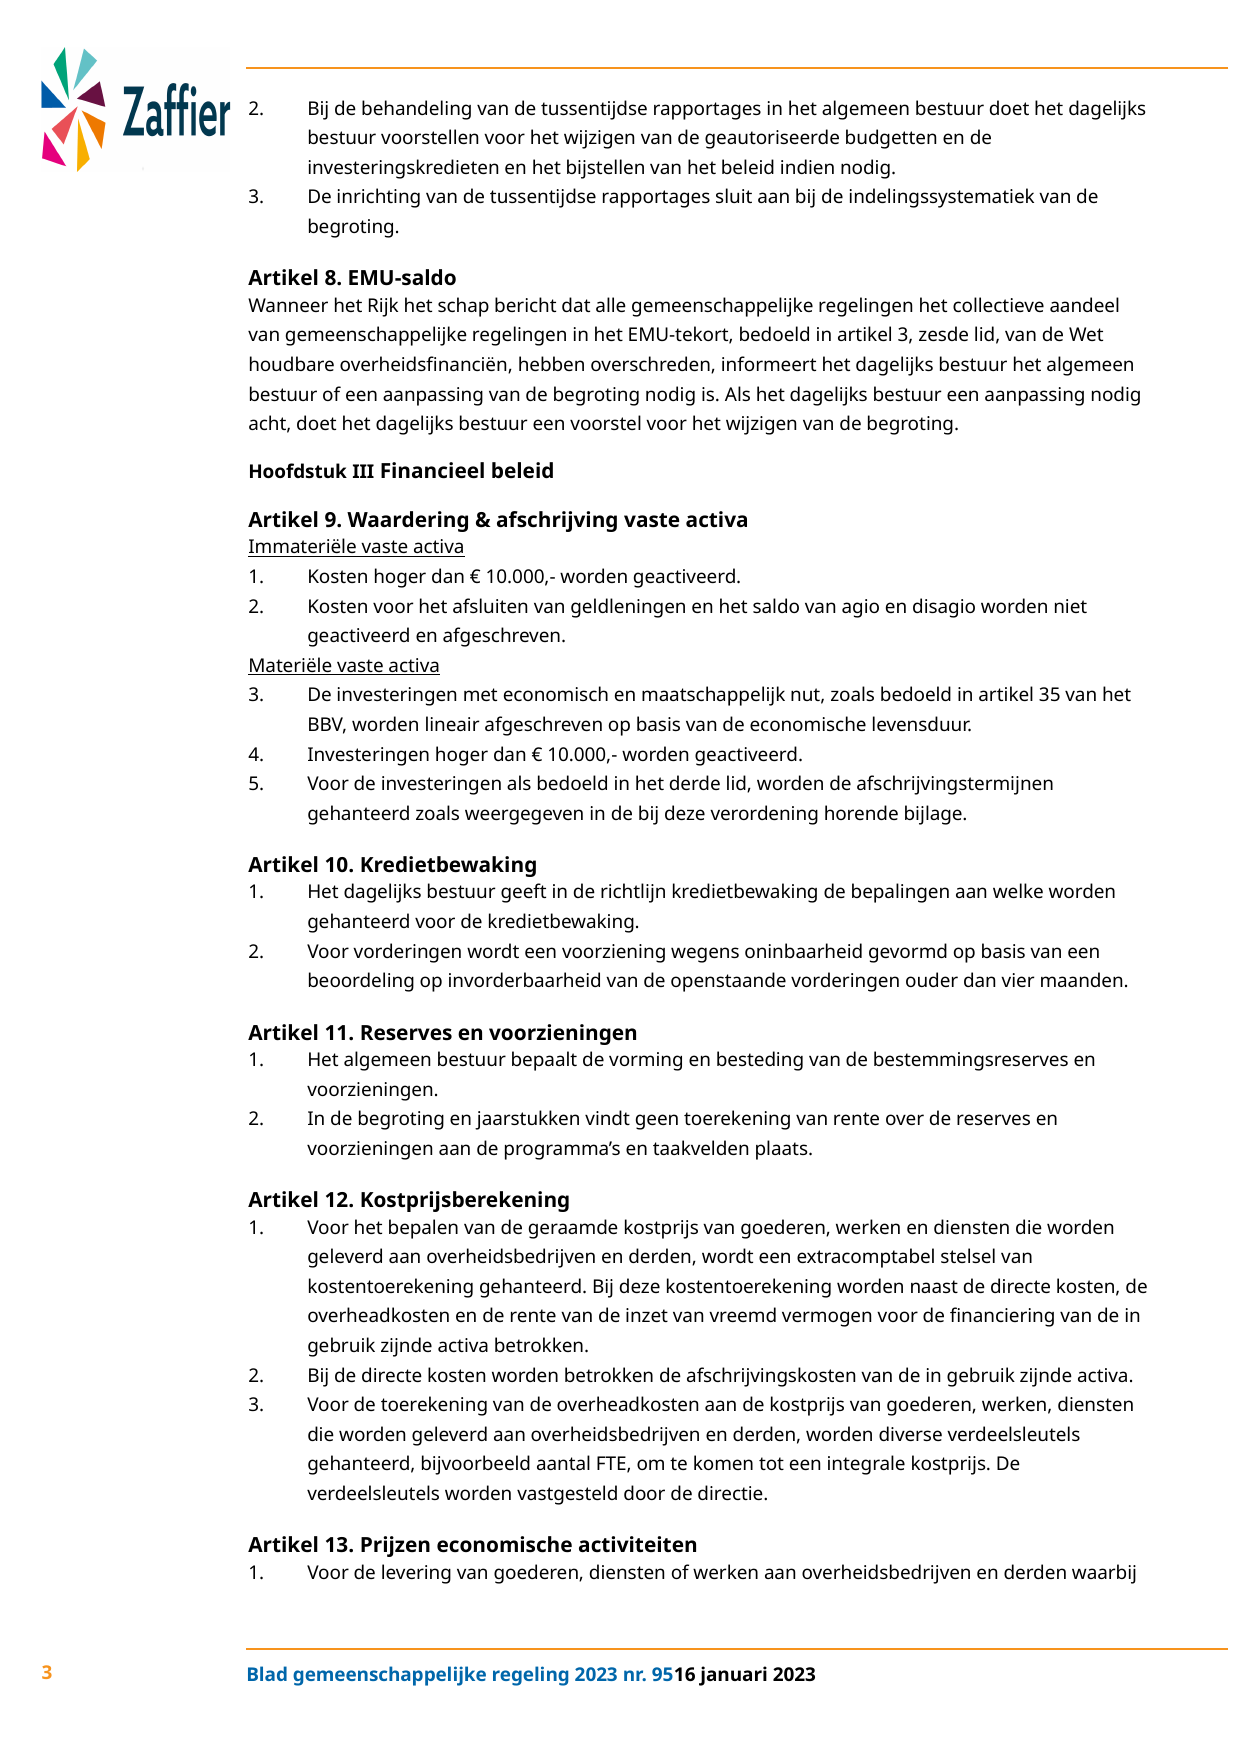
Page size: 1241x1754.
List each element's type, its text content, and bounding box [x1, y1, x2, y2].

list Voor de toerekening van de overheadkosten aan de kostprijs van goederen, werken, diensten die worden geleverd aan overheidsbedrijven en derden, worden diverse verdeelsleutels gehanteerd, bijvoorbeeld aantal FTE, om te komen tot een integrale kostprijs. De verdeelsleutels worden vastgesteld door de directie. [248, 1391, 1152, 1506]
list Kosten hoger dan € 10.000,- worden geactiveerd. [248, 563, 1152, 589]
list Het dagelijks bestuur geeft in de richtlijn kredietbewaking de bepalingen aan welke worden gehanteerd voor de kredietbewaking. [248, 879, 1152, 934]
text Hoofdstuk III Financieel beleid [248, 456, 1152, 484]
list Voor de investeringen als bedoeld in het derde lid, worden de afschrijvingstermijnen gehanteerd zoals weergegeven in de bij deze verordening horende bijlage. [248, 770, 1152, 826]
list In de begroting en jaarstukken vindt geen toerekening van rente over de reserves en voorzieningen aan de programma’s en taakvelden plaats. [248, 1106, 1152, 1161]
list Bij de behandeling van de tussentijdse rapportages in het algemeen bestuur doet het dagelijks bestuur voorstellen voor het wijzigen van de geautoriseerde budgetten en de investeringskredieten en het bijstellen van het beleid indien nodig. [248, 95, 1152, 180]
text Immateriële vaste activa [248, 534, 1152, 559]
text Artikel 8. EMU-saldo [248, 263, 1152, 292]
list Voor de levering van goederen, diensten of werken aan overheidsbedrijven en derden waarbij [248, 1559, 1152, 1585]
list De inrichting van de tussentijdse rapportages sluit aan bij de indelingssystematiek van de begroting. [248, 183, 1152, 239]
text Artikel 11. Reserves en voorzieningen [248, 1018, 1152, 1046]
text Wanneer het Rijk het schap bericht dat alle gemeenschappelijke regelingen het collectieve aandeel van gemeenschappelijke regelingen in het EMU-tekort, bedoeld in artikel 3, zesde lid, van de Wet houdbare overheidsfinanciën, hebben overschreden, informeert het dagelijks bestuur het algemeen bestuur of een aanpassing van de begroting nodig is. Als het dagelijks bestuur een aanpassing nodig acht, doet het dagelijks bestuur een voorstel voor het wijzigen van de begroting. [248, 292, 1152, 436]
list Voor het bepalen van de geraamde kostprijs van goederen, werken en diensten die worden geleverd aan overheidsbedrijven en derden, wordt een extracomptabel stelsel van kostentoerekening gehanteerd. Bij deze kostentoerekening worden naast de directe kosten, de overheadkosten en de rente van de inzet van vreemd vermogen voor de financiering van de in gebruik zijnde activa betrokken. [248, 1214, 1152, 1358]
list Voor vorderingen wordt een voorziening wegens oninbaarheid gevormd op basis van een beoordeling op invorderbaarheid van de openstaande vorderingen ouder dan vier maanden. [248, 938, 1152, 993]
list Kosten voor het afsluiten van geldleningen en het saldo van agio en disagio worden niet geactiveerd en afgeschreven. [248, 593, 1152, 648]
picture [41, 47, 231, 172]
text Artikel 13. Prijzen economische activiteiten [248, 1531, 1152, 1559]
list De investeringen met economisch en maatschappelijk nut, zoals bedoeld in artikel 35 van het BBV, worden lineair afgeschreven op basis van de economische levensduur. [248, 682, 1152, 737]
list Bij de directe kosten worden betrokken de afschrijvingskosten van de in gebruik zijnde activa. [248, 1362, 1152, 1388]
text Artikel 9. Waardering & afschrijving vaste activa [248, 505, 1152, 534]
list Het algemeen bestuur bepaalt de vorming en besteding van de bestemmingsreserves en voorzieningen. [248, 1046, 1152, 1102]
list Investeringen hoger dan € 10.000,- worden geactiveerd. [248, 741, 1152, 766]
text Artikel 10. Kredietbewaking [248, 850, 1152, 879]
text Artikel 12. Kostprijsberekening [248, 1186, 1152, 1214]
text Materiële vaste activa [248, 652, 1152, 678]
